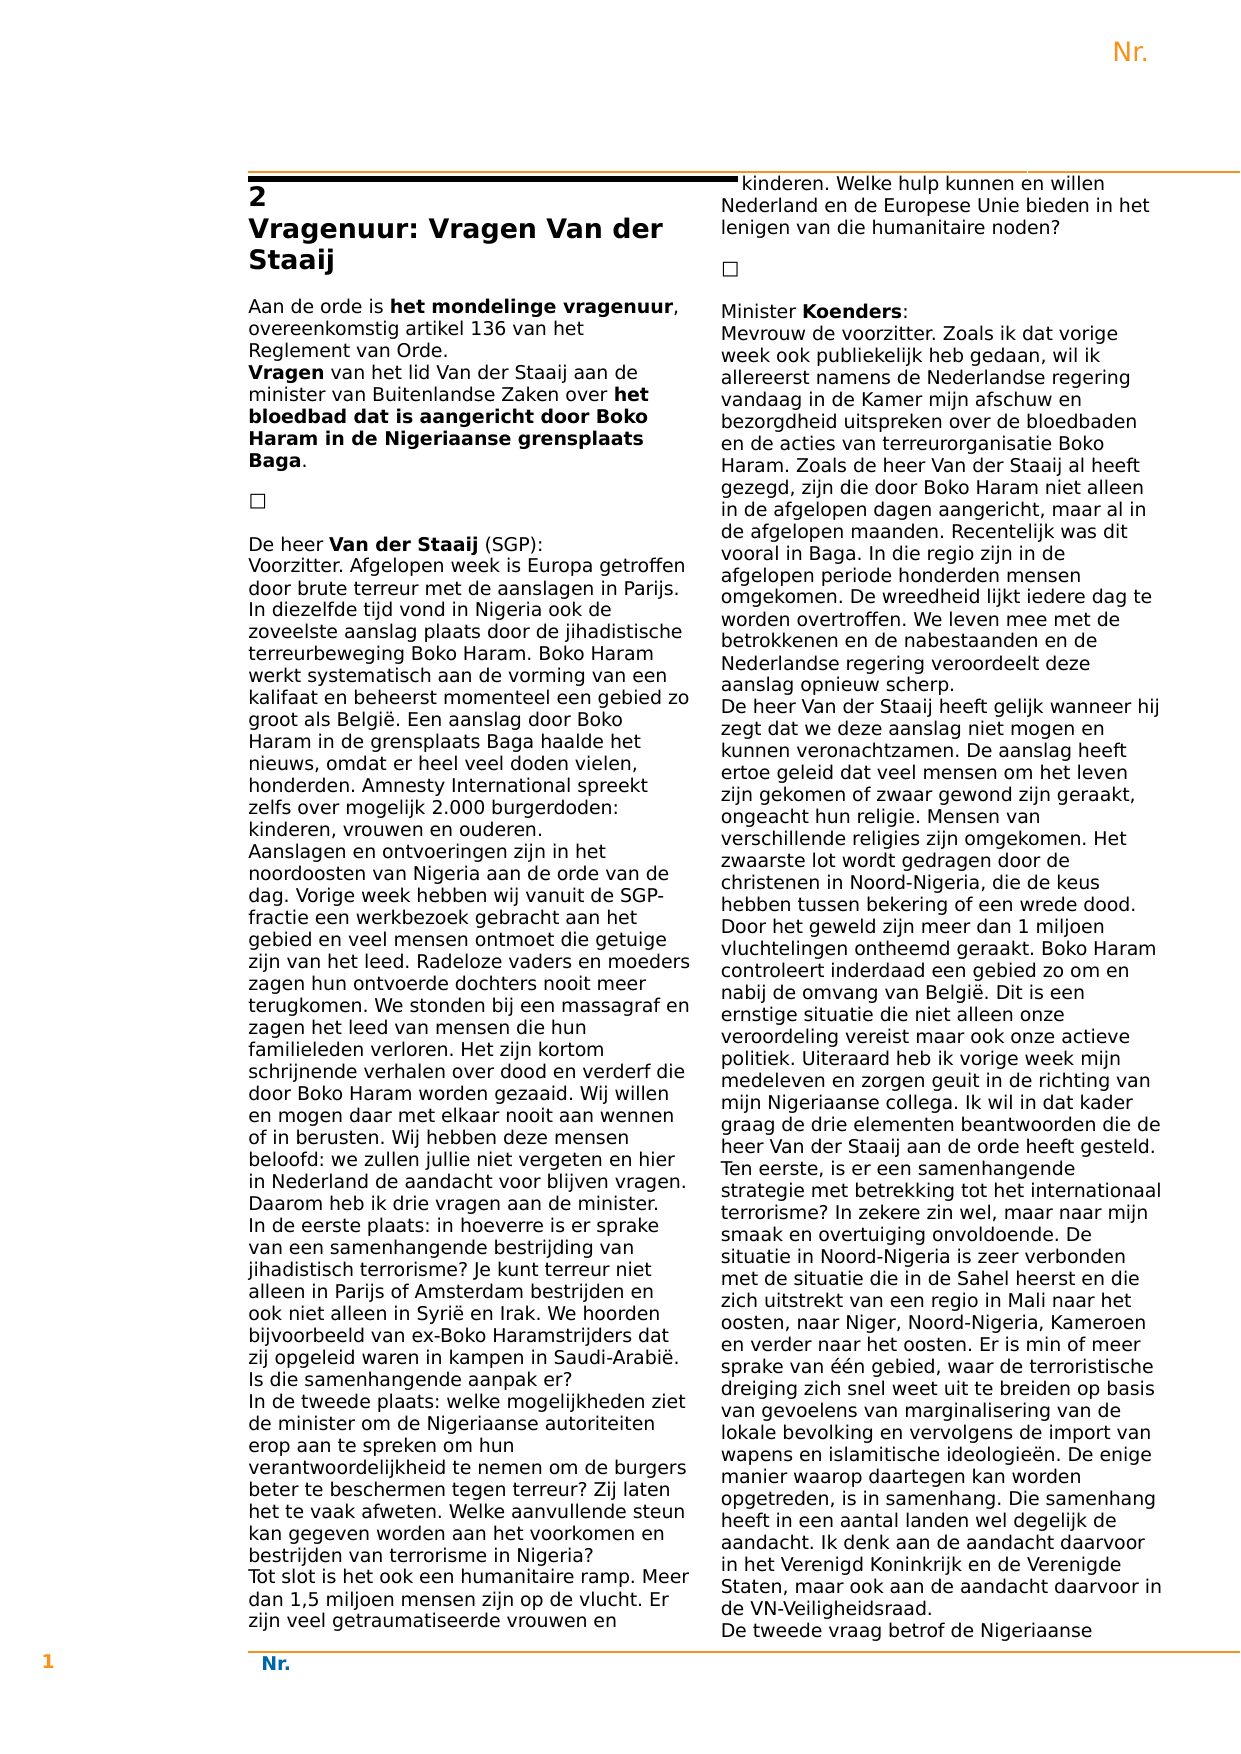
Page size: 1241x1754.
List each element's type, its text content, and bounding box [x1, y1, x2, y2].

text Voorzitter. Afgelopen week is Europa getroffen door brute terreur met de aanslagen in Parijs. In diezelfde tijd vond in Nigeria ook de zoveelste aanslag plaats door de jihadistische terreurbeweging Boko Haram. Boko Haram werkt systematisch aan de vorming van een kalifaat en beheerst momenteel een gebied zo groot als België. Een aanslag door Boko Haram in de grensplaats Baga haalde het nieuws, omdat er heel veel doden vielen, honderden. Amnesty International spreekt zelfs over mogelijk 2.000 burgerdoden: kinderen, vrouwen en ouderen. [248, 555, 691, 841]
text ⬜ [248, 491, 691, 513]
text De heer Van der Staaij (SGP): [248, 533, 691, 555]
text Mevrouw de voorzitter. Zoals ik dat vorige week ook publiekelijk heb gedaan, wil ik allereerst namens de Nederlandse regering vandaag in de Kamer mijn afschuw en bezorgdheid uitspreken over de bloedbaden en de acties van terreurorganisatie Boko Haram. Zoals de heer Van der Staaij al heeft gezegd, zijn die door Boko Haram niet alleen in de afgelopen dagen aangericht, maar al in de afgelopen maanden. Recentelijk was dit vooral in Baga. In die regio zijn in de afgelopen periode honderden mensen omgekomen. De wreedheid lijkt iedere dag te worden overtroffen. We leven mee met de betrokkenen en de nabestaanden en de Nederlandse regering veroordeelt deze aanslag opnieuw scherp. [721, 323, 1163, 696]
text kinderen. Welke hulp kunnen en willen Nederland en de Europese Unie bieden in het lenigen van die humanitaire noden? [721, 173, 1163, 239]
text Ten eerste, is er een samenhangende strategie met betrekking tot het internationaal terrorisme? In zekere zin wel, maar naar mijn smaak en overtuiging onvoldoende. De situatie in Noord-Nigeria is zeer verbonden met de situatie die in de Sahel heerst en die zich uitstrekt van een regio in Mali naar het oosten, naar Niger, Noord-Nigeria, Kameroen en verder naar het oosten. Er is min of meer sprake van één gebied, waar de terroristische dreiging zich snel weet uit te breiden op basis van gevoelens van marginalisering van de lokale bevolking en vervolgens de import van wapens en islamitische ideologieën. De enige manier waarop daartegen kan worden opgetreden, is in samenhang. Die samenhang heeft in een aantal landen wel degelijk de aandacht. Ik denk aan de aandacht daarvoor in het Verenigd Koninkrijk en de Verenigde Staten, maar ook aan de aandacht daarvoor in de VN-Veiligheidsraad. [721, 1158, 1163, 1619]
text Door het geweld zijn meer dan 1 miljoen vluchtelingen ontheemd geraakt. Boko Haram controleert inderdaad een gebied zo om en nabij de omvang van België. Dit is een ernstige situatie die niet alleen onze veroordeling vereist maar ook onze actieve politiek. Uiteraard heb ik vorige week mijn medeleven en zorgen geuit in de richting van mijn Nigeriaanse collega. Ik wil in dat kader graag de drie elementen beantwoorden die de heer Van der Staaij aan de orde heeft gesteld. [721, 916, 1163, 1158]
text Tot slot is het ook een humanitaire ramp. Meer dan 1,5 miljoen mensen zijn op de vlucht. Er zijn veel getraumatiseerde vrouwen en [248, 1566, 691, 1632]
text Minister Koenders: [721, 301, 1163, 323]
text ⬜ [721, 259, 1163, 281]
title 2 Vragenuur: Vragen Van der Staaij [248, 182, 691, 276]
text Aan de orde is het mondelinge vragenuur, overeenkomstig artikel 136 van het Reglement van Orde. [248, 296, 691, 362]
text In de eerste plaats: in hoeverre is er sprake van een samenhangende bestrijding van jihadistisch terrorisme? Je kunt terreur niet alleen in Parijs of Amsterdam bestrijden en ook niet alleen in Syrië en Irak. We hoorden bijvoorbeeld van ex-Boko Haramstrijders dat zij opgeleid waren in kampen in Saudi-Arabië. Is die samenhangende aanpak er? [248, 1215, 691, 1391]
text Vragen van het lid Van der Staaij aan de minister van Buitenlandse Zaken over het bloedbad dat is aangericht door Boko Haram in de Nigeriaanse grensplaats Baga. [248, 362, 691, 471]
text In de tweede plaats: welke mogelijkheden ziet de minister om de Nigeriaanse autoriteiten erop aan te spreken om hun verantwoordelijkheid te nemen om de burgers beter te beschermen tegen terreur? Zij laten het te vaak afweten. Welke aanvullende steun kan gegeven worden aan het voorkomen en bestrijden van terrorisme in Nigeria? [248, 1391, 691, 1566]
text De tweede vraag betrof de Nigeriaanse [721, 1619, 1163, 1641]
text De heer Van der Staaij heeft gelijk wanneer hij zegt dat we deze aanslag niet mogen en kunnen veronachtzamen. De aanslag heeft ertoe geleid dat veel mensen om het leven zijn gekomen of zwaar gewond zijn geraakt, ongeacht hun religie. Mensen van verschillende religies zijn omgekomen. Het zwaarste lot wordt gedragen door de christenen in Noord-Nigeria, die de keus hebben tussen bekering of een wrede dood. [721, 696, 1163, 916]
text Aanslagen en ontvoeringen zijn in het noordoosten van Nigeria aan de orde van de dag. Vorige week hebben wij vanuit de SGP-fractie een werkbezoek gebracht aan het gebied en veel mensen ontmoet die getuige zijn van het leed. Radeloze vaders en moeders zagen hun ontvoerde dochters nooit meer terugkomen. We stonden bij een massagraf en zagen het leed van mensen die hun familieleden verloren. Het zijn kortom schrijnende verhalen over dood en verderf die door Boko Haram worden gezaaid. Wij willen en mogen daar met elkaar nooit aan wennen of in berusten. Wij hebben deze mensen beloofd: we zullen jullie niet vergeten en hier in Nederland de aandacht voor blijven vragen. Daarom heb ik drie vragen aan de minister. [248, 841, 691, 1215]
